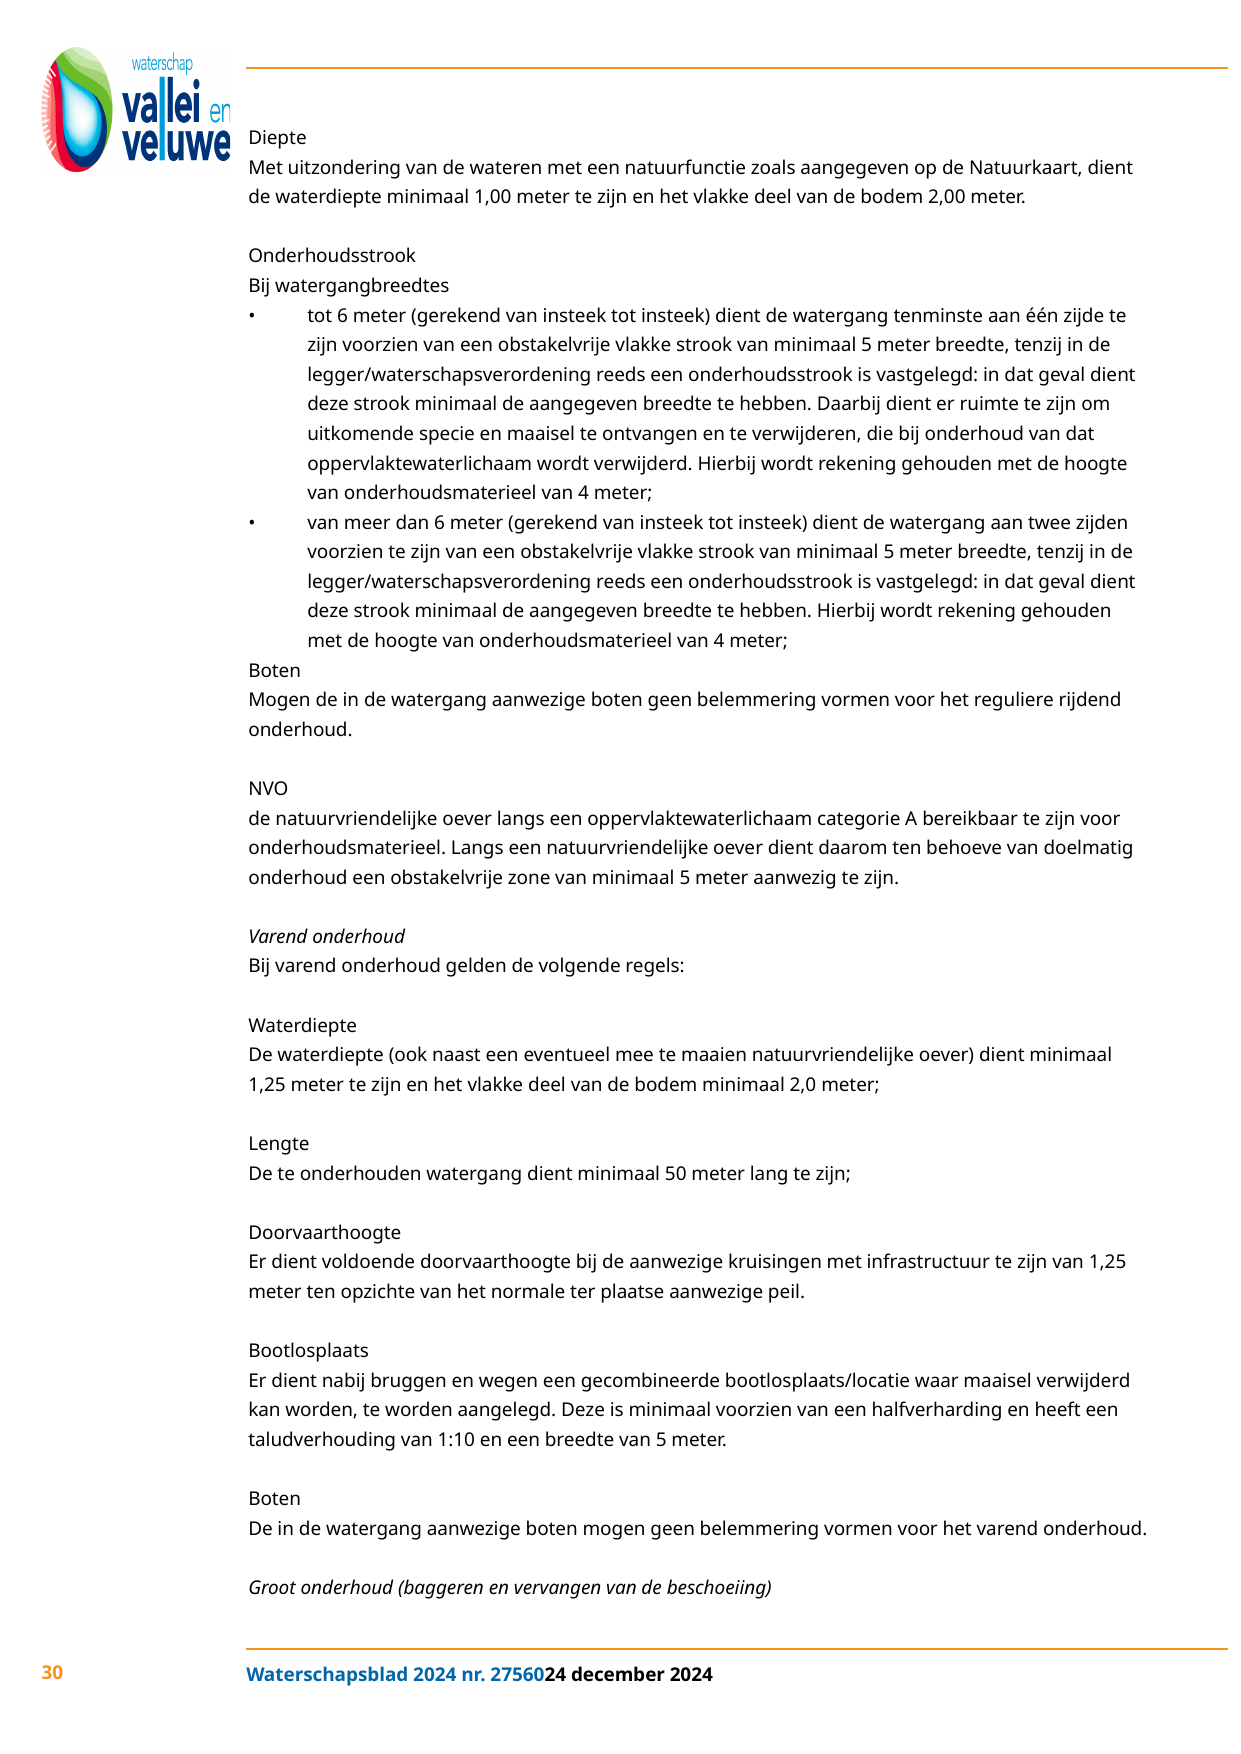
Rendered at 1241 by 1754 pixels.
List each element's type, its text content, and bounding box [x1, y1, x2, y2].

text Waterdiepte [248, 1012, 1152, 1038]
text Onderhoudsstrook [248, 243, 1152, 268]
text Boten [248, 1485, 1152, 1511]
text de natuurvriendelijke oever langs een oppervlaktewaterlichaam categorie A bereikbaar te zijn voor onderhoudsmaterieel. Langs een natuurvriendelijke oever dient daarom ten behoeve van doelmatig onderhoud een obstakelvrije zone van minimaal 5 meter aanwezig te zijn. [248, 805, 1152, 890]
text Er dient nabij bruggen en wegen een gecombineerde bootlosplaats/locatie waar maaisel verwijderd kan worden, te worden aangelegd. Deze is minimaal voorzien van een halfverharding en heeft een taludverhouding van 1:10 en een breedte van 5 meter. [248, 1367, 1152, 1452]
text Met uitzondering van de wateren met een natuurfunctie zoals aangegeven op de Natuurkaart, dient de waterdiepte minimaal 1,00 meter te zijn en het vlakke deel van de bodem 2,00 meter. [248, 154, 1152, 209]
list tot 6 meter (gerekend van insteek tot insteek) dient de watergang tenminste aan één zijde te zijn voorzien van een obstakelvrije vlakke strook van minimaal 5 meter breedte, tenzij in de legger/waterschapsverordening reeds een onderhoudsstrook is vastgelegd: in dat geval dient deze strook minimaal de aangegeven breedte te hebben. Daarbij dient er ruimte te zijn om uitkomende specie en maaisel te ontvangen en te verwijderen, die bij onderhoud van dat oppervlaktewaterlichaam wordt verwijderd. Hierbij wordt rekening gehouden met de hoogte van onderhoudsmaterieel van 4 meter; [248, 302, 1152, 505]
text NVO [248, 775, 1152, 801]
text Lengte [248, 1130, 1152, 1156]
text Bij varend onderhoud gelden de volgende regels: [248, 953, 1152, 978]
text Doorvaarthoogte [248, 1219, 1152, 1245]
text Mogen de in de watergang aanwezige boten geen belemmering vormen voor het reguliere rijdend onderhoud. [248, 686, 1152, 742]
text Varend onderhoud [248, 923, 1152, 949]
list van meer dan 6 meter (gerekend van insteek tot insteek) dient de watergang aan twee zijden voorzien te zijn van een obstakelvrije vlakke strook van minimaal 5 meter breedte, tenzij in de legger/waterschapsverordening reeds een onderhoudsstrook is vastgelegd: in dat geval dient deze strook minimaal de aangegeven breedte te hebben. Hierbij wordt rekening gehouden met de hoogte van onderhoudsmaterieel van 4 meter; [248, 509, 1152, 653]
picture [41, 47, 231, 172]
text Boten [248, 657, 1152, 683]
text Groot onderhoud (baggeren en vervangen van de beschoeiing) [248, 1574, 1152, 1600]
text De te onderhouden watergang dient minimaal 50 meter lang te zijn; [248, 1160, 1152, 1186]
text Bij watergangbreedtes [248, 272, 1152, 298]
text De waterdiepte (ook naast een eventueel mee te maaien natuurvriendelijke oever) dient minimaal 1,25 meter te zijn en het vlakke deel van de bodem minimaal 2,0 meter; [248, 1041, 1152, 1097]
text Er dient voldoende doorvaarthoogte bij de aanwezige kruisingen met infrastructuur te zijn van 1,25 meter ten opzichte van het normale ter plaatse aanwezige peil. [248, 1248, 1152, 1304]
text Diepte [248, 124, 1152, 150]
text Bootlosplaats [248, 1337, 1152, 1363]
text De in de watergang aanwezige boten mogen geen belemmering vormen voor het varend onderhoud. [248, 1515, 1152, 1541]
